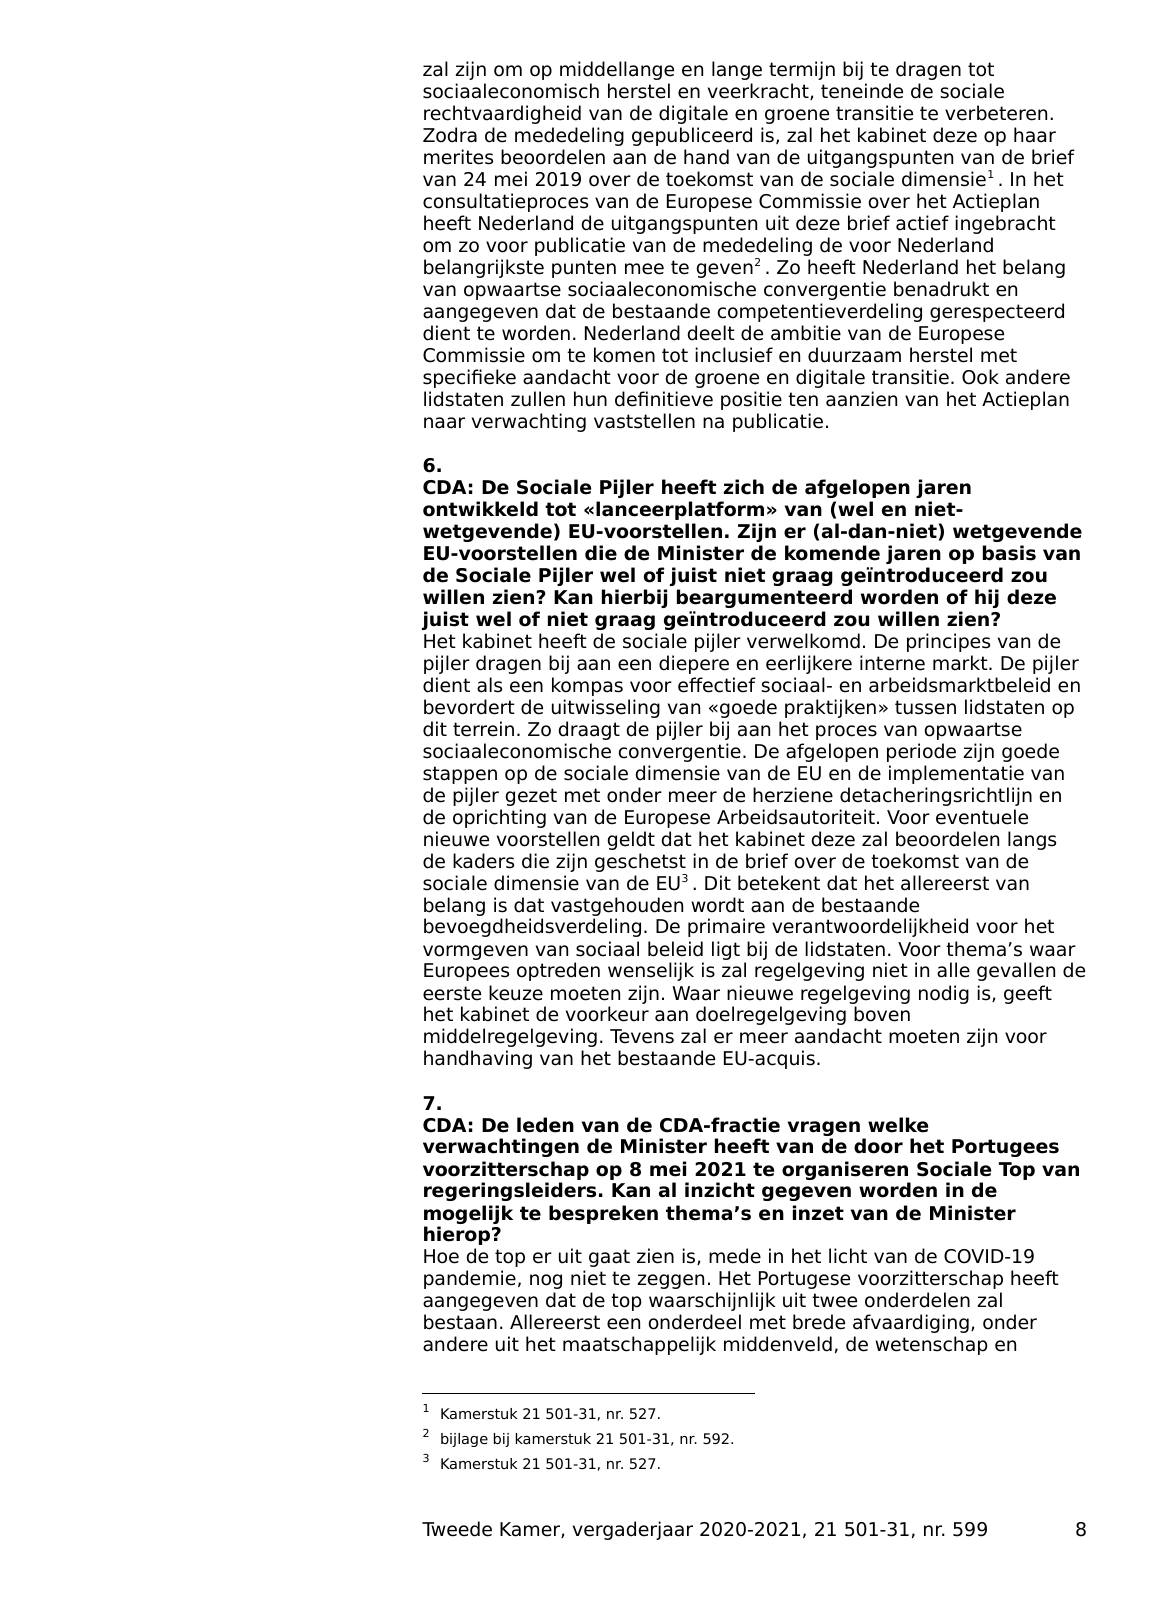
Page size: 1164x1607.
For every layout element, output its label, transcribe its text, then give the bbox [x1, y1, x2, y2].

text 7. [422, 1092, 1087, 1114]
text Het kabinet heeft de sociale pijler verwelkomd. De principes van de pijler dragen bij aan een diepere en eerlijkere interne markt. De pijler dient als een kompas voor effectief sociaal- en arbeidsmarktbeleid en bevordert de uitwisseling van «goede praktijken» tussen lidstaten op dit terrein. Zo draagt de pijler bij aan het proces van opwaartse sociaaleconomische convergentie. De afgelopen periode zijn goede stappen op de sociale dimensie van de EU en de implementatie van de pijler gezet met onder meer de herziene detacheringsrichtlijn en de oprichting van de Europese Arbeidsautoriteit. Voor eventuele nieuwe voorstellen geldt dat het kabinet deze zal beoordelen langs de kaders die zijn geschetst in de brief over de toekomst van de sociale dimensie van de EU. Dit betekent dat het allereerst van belang is dat vastgehouden wordt aan de bestaande bevoegdheidsverdeling. De primaire verantwoordelijkheid voor het vormgeven van sociaal beleid ligt bij de lidstaten. Voor thema’s waar Europees optreden wenselijk is zal regelgeving niet in alle gevallen de eerste keuze moeten zijn. Waar nieuwe regelgeving nodig is, geeft het kabinet de voorkeur aan doelregelgeving boven middelregelgeving. Tevens zal er meer aandacht moeten zijn voor handhaving van het bestaande EU-acquis. [422, 631, 1087, 1070]
text CDA: De Sociale Pijler heeft zich de afgelopen jaren ontwikkeld tot «lanceerplatform» van (wel en niet-wetgevende) EU-voorstellen. Zijn er (al-dan-niet) wetgevende EU-voorstellen die de Minister de komende jaren op basis van de Sociale Pijler wel of juist niet graag geïntroduceerd zou willen zien? Kan hierbij beargumenteerd worden of hij deze juist wel of niet graag geïntroduceerd zou willen zien? [422, 477, 1087, 631]
text Hoe de top er uit gaat zien is, mede in het licht van de COVID-19 pandemie, nog niet te zeggen. Het Portugese voorzitterschap heeft aangegeven dat de top waarschijnlijk uit twee onderdelen zal bestaan. Allereerst een onderdeel met brede afvaardiging, onder andere uit het maatschappelijk middenveld, de wetenschap en [422, 1246, 1087, 1356]
text zal zijn om op middellange en lange termijn bij te dragen tot sociaaleconomisch herstel en veerkracht, teneinde de sociale rechtvaardigheid van de digitale en groene transitie te verbeteren. Zodra de mededeling gepubliceerd is, zal het kabinet deze op haar merites beoordelen aan de hand van de uitgangspunten van de brief van 24 mei 2019 over de toekomst van de sociale dimensie. In het consultatieproces van de Europese Commissie over het Actieplan heeft Nederland de uitgangspunten uit deze brief actief ingebracht om zo voor publicatie van de mededeling de voor Nederland belangrijkste punten mee te geven. Zo heeft Nederland het belang van opwaartse sociaaleconomische convergentie benadrukt en aangegeven dat de bestaande competentieverdeling gerespecteerd dient te worden. Nederland deelt de ambitie van de Europese Commissie om te komen tot inclusief en duurzaam herstel met specifieke aandacht voor de groene en digitale transitie. Ook andere lidstaten zullen hun definitieve positie ten aanzien van het Actieplan naar verwachting vaststellen na publicatie. [422, 59, 1087, 433]
text bijlage bij kamerstuk 21 501-31, nr. 592. [422, 1427, 1087, 1449]
text CDA: De leden van de CDA-fractie vragen welke verwachtingen de Minister heeft van de door het Portugees voorzitterschap op 8 mei 2021 te organiseren Sociale Top van regeringsleiders. Kan al inzicht gegeven worden in de mogelijk te bespreken thema’s en inzet van de Minister hierop? [422, 1114, 1087, 1246]
text Kamerstuk 21 501-31, nr. 527. [422, 1402, 1087, 1424]
text 6. [422, 455, 1087, 477]
text Kamerstuk 21 501-31, nr. 527. [422, 1452, 1087, 1474]
